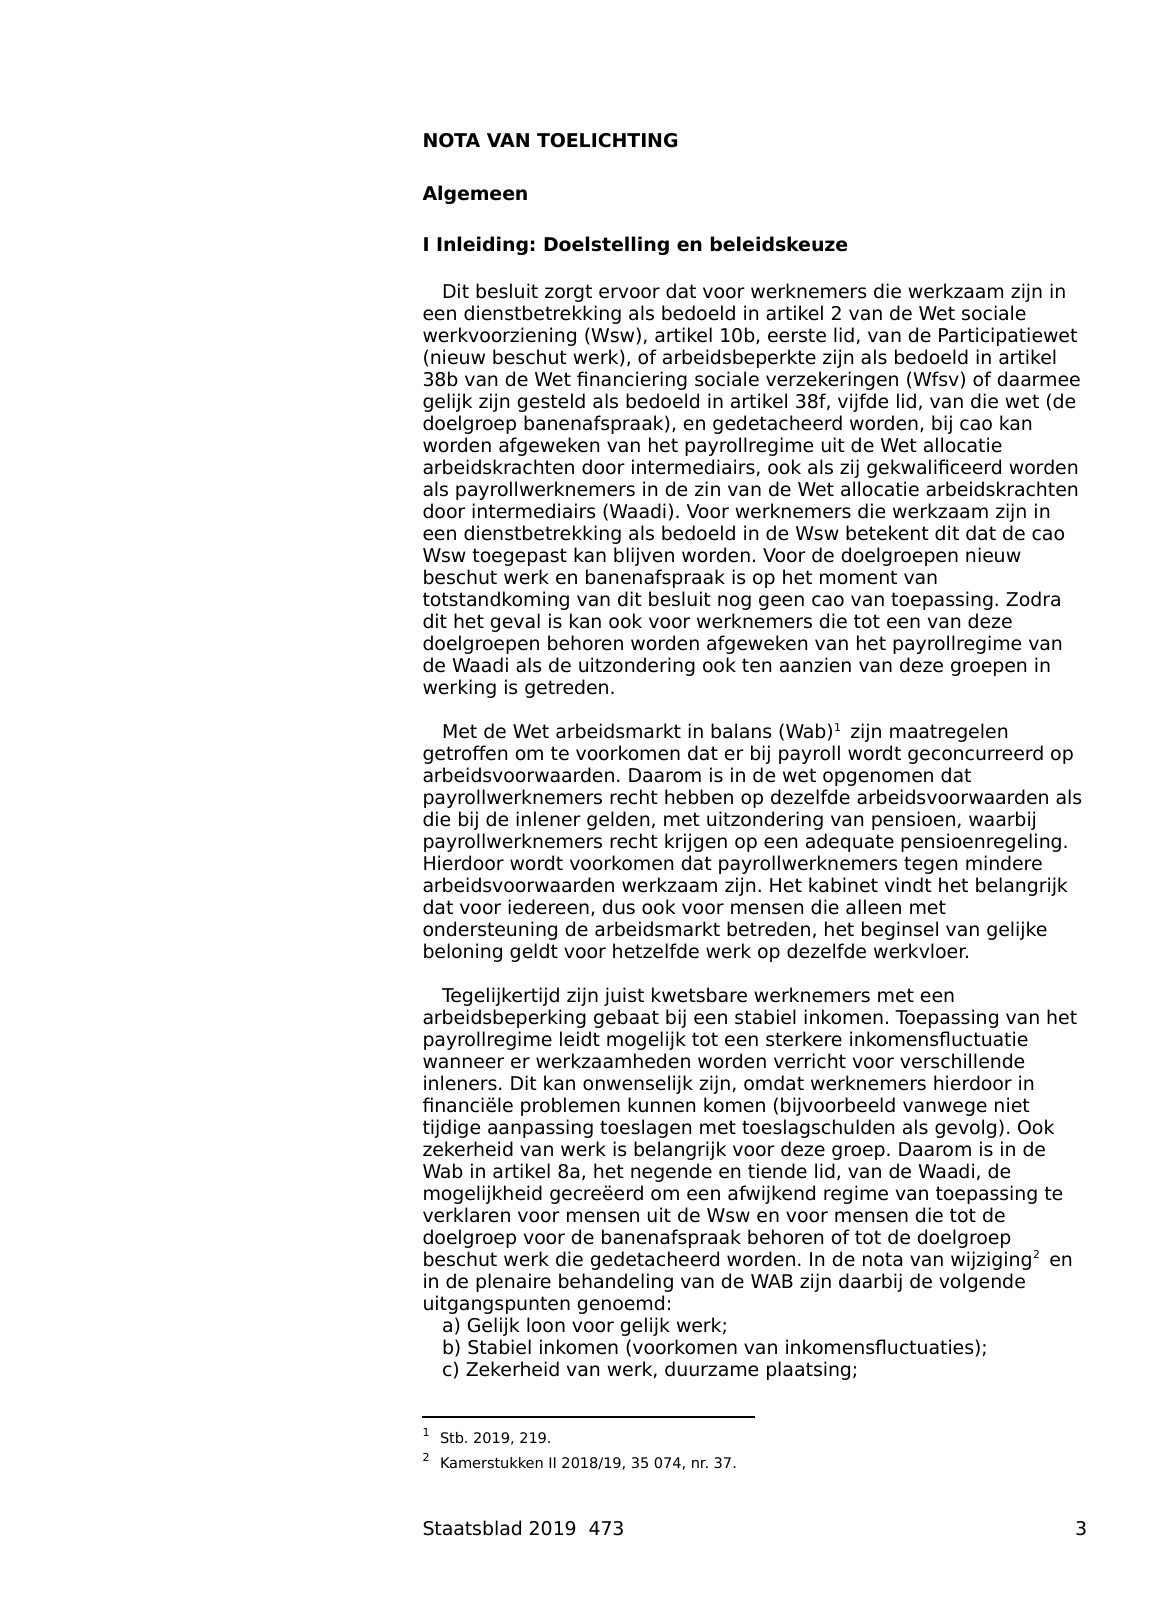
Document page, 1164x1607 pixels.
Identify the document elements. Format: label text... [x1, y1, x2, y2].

text Met de Wet arbeidsmarkt in balans (Wab) zijn maatregelen getroffen om te voorkomen dat er bij payroll wordt geconcurreerd op arbeidsvoorwaarden. Daarom is in de wet opgenomen dat payrollwerknemers recht hebben op dezelfde arbeidsvoorwaarden als die bij de inlener gelden, met uitzondering van pensioen, waarbij payrollwerknemers recht krijgen op een adequate pensioenregeling. Hierdoor wordt voorkomen dat payrollwerknemers tegen mindere arbeidsvoorwaarden werkzaam zijn. Het kabinet vindt het belangrijk dat voor iedereen, dus ook voor mensen die alleen met ondersteuning de arbeidsmarkt betreden, het beginsel van gelijke beloning geldt voor hetzelfde werk op dezelfde werkvloer. [422, 721, 1087, 963]
text b) Stabiel inkomen (voorkomen van inkomensfluctuaties); [422, 1337, 1087, 1359]
text Stb. 2019, 219. [422, 1426, 1087, 1448]
text Dit besluit zorgt ervoor dat voor werknemers die werkzaam zijn in een dienstbetrekking als bedoeld in artikel 2 van de Wet sociale werkvoorziening (Wsw), artikel 10b, eerste lid, van de Participatiewet (nieuw beschut werk), of arbeidsbeperkte zijn als bedoeld in artikel 38b van de Wet financiering sociale verzekeringen (Wfsv) of daarmee gelijk zijn gesteld als bedoeld in artikel 38f, vijfde lid, van die wet (de doelgroep banenafspraak), en gedetacheerd worden, bij cao kan worden afgeweken van het payrollregime uit de Wet allocatie arbeidskrachten door intermediairs, ook als zij gekwalificeerd worden als payrollwerknemers in de zin van de Wet allocatie arbeidskrachten door intermediairs (Waadi). Voor werknemers die werkzaam zijn in een dienstbetrekking als bedoeld in de Wsw betekent dit dat de cao Wsw toegepast kan blijven worden. Voor de doelgroepen nieuw beschut werk en banenafspraak is op het moment van totstandkoming van dit besluit nog geen cao van toepassing. Zodra dit het geval is kan ook voor werknemers die tot een van deze doelgroepen behoren worden afgeweken van het payrollregime van de Waadi als de uitzondering ook ten aanzien van deze groepen in werking is getreden. [422, 281, 1087, 699]
subtitle NOTA VAN TOELICHTING [422, 130, 1087, 152]
subtitle I Inleiding: Doelstelling en beleidskeuze [422, 234, 1087, 256]
text c) Zekerheid van werk, duurzame plaatsing; [422, 1359, 1087, 1381]
text Tegelijkertijd zijn juist kwetsbare werknemers met een arbeidsbeperking gebaat bij een stabiel inkomen. Toepassing van het payrollregime leidt mogelijk tot een sterkere inkomensfluctuatie wanneer er werkzaamheden worden verricht voor verschillende inleners. Dit kan onwenselijk zijn, omdat werknemers hierdoor in financiële problemen kunnen komen (bijvoorbeeld vanwege niet tijdige aanpassing toeslagen met toeslagschulden als gevolg). Ook zekerheid van werk is belangrijk voor deze groep. Daarom is in de Wab in artikel 8a, het negende en tiende lid, van de Waadi, de mogelijkheid gecreëerd om een afwijkend regime van toepassing te verklaren voor mensen uit de Wsw en voor mensen die tot de doelgroep voor de banenafspraak behoren of tot de doelgroep beschut werk die gedetacheerd worden. In de nota van wijziging en in de plenaire behandeling van de WAB zijn daarbij de volgende uitgangspunten genoemd: [422, 985, 1087, 1315]
text Kamerstukken II 2018/19, 35 074, nr. 37. [422, 1451, 1087, 1473]
text a) Gelijk loon voor gelijk werk; [422, 1315, 1087, 1337]
subtitle Algemeen [422, 182, 1087, 204]
